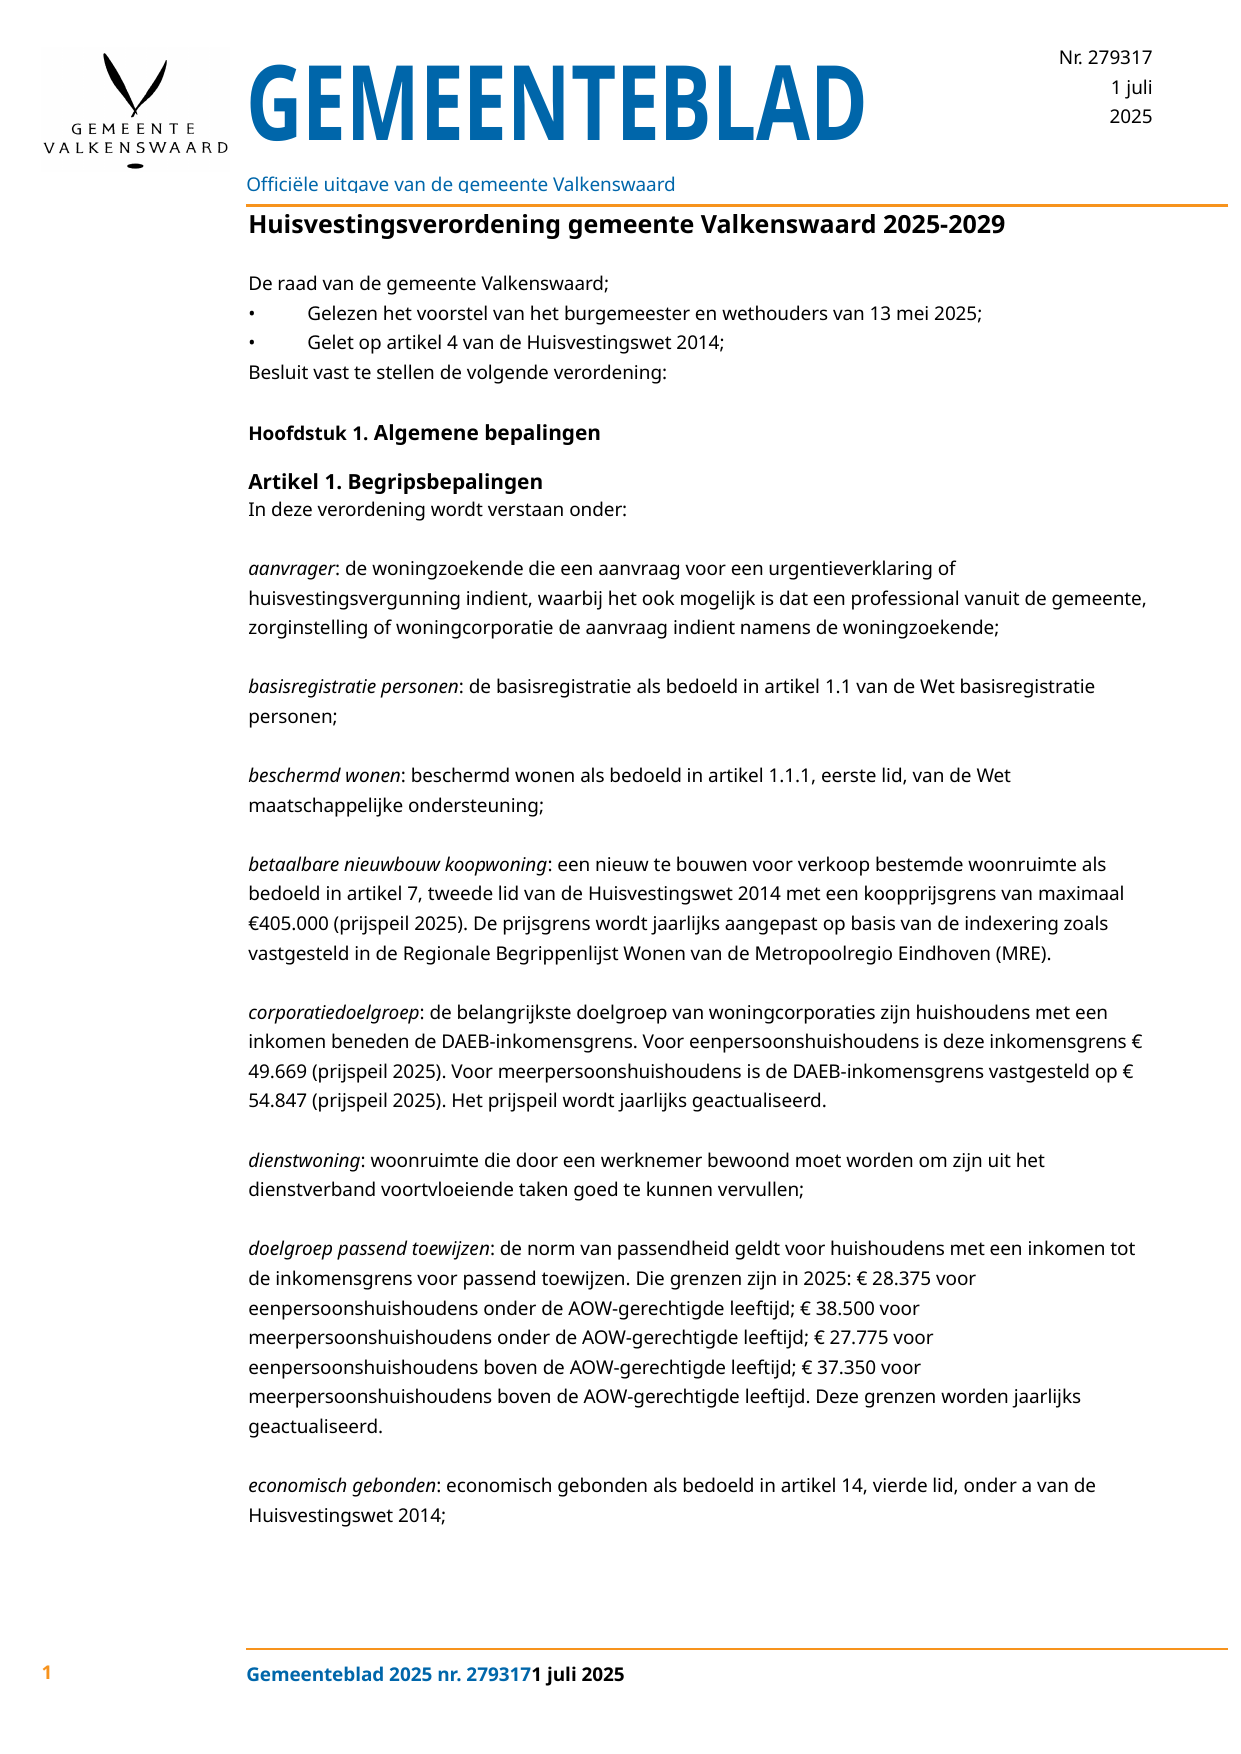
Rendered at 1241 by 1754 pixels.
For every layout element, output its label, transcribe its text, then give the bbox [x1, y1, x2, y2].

text beschermd wonen: beschermd wonen als bedoeld in artikel 1.1.1, eerste lid, van de Wet maatschappelijke ondersteuning; [248, 762, 1152, 817]
text basisregistratie personen: de basisregistratie als bedoeld in artikel 1.1 van de Wet basisregistratie personen; [248, 673, 1152, 729]
text Huisvestingsverordening gemeente Valkenswaard 2025-2029 [248, 207, 1152, 241]
picture [41, 47, 231, 172]
list Gelezen het voorstel van het burgemeester en wethouders van 13 mei 2025; [248, 300, 1152, 326]
list Gelet op artikel 4 van de Huisvestingswet 2014; [248, 329, 1152, 355]
text aanvrager: de woningzoekende die een aanvraag voor een urgentieverklaring of huisvestingsvergunning indient, waarbij het ook mogelijk is dat een professional vanuit de gemeente, zorginstelling of woningcorporatie de aanvraag indient namens de woningzoekende; [248, 555, 1152, 640]
text Artikel 1. Begripsbepalingen [248, 467, 1152, 496]
text De raad van de gemeente Valkenswaard; [248, 270, 1152, 296]
text doelgroep passend toewijzen: de norm van passendheid geldt voor huishoudens met een inkomen tot de inkomensgrens voor passend toewijzen. Die grenzen zijn in 2025: € 28.375 voor eenpersoonshuishoudens onder de AOW-gerechtigde leeftijd; € 38.500 voor meerpersoonshuishoudens onder de AOW-gerechtigde leeftijd; € 27.775 voor eenpersoonshuishoudens boven de AOW-gerechtigde leeftijd; € 37.350 voor meerpersoonshuishoudens boven de AOW-gerechtigde leeftijd. Deze grenzen worden jaarlijks geactualiseerd. [248, 1236, 1152, 1439]
text corporatiedoelgroep: de belangrijkste doelgroep van woningcorporaties zijn huishoudens met een inkomen beneden de DAEB-inkomensgrens. Voor eenpersoonshuishoudens is deze inkomensgrens € 49.669 (prijspeil 2025). Voor meerpersoonshuishoudens is de DAEB-inkomensgrens vastgesteld op € 54.847 (prijspeil 2025). Het prijspeil wordt jaarlijks geactualiseerd. [248, 999, 1152, 1113]
text dienstwoning: woonruimte die door een werknemer bewoond moet worden om zijn uit het dienstverband voortvloeiende taken goed te kunnen vervullen; [248, 1147, 1152, 1202]
text Besluit vast te stellen de volgende verordening: [248, 359, 1152, 385]
text economisch gebonden: economisch gebonden als bedoeld in artikel 14, vierde lid, onder a van de Huisvestingswet 2014; [248, 1472, 1152, 1527]
text Hoofdstuk 1. Algemene bepalingen [248, 418, 1152, 447]
text betaalbare nieuwbouw koopwoning: een nieuw te bouwen voor verkoop bestemde woonruimte als bedoeld in artikel 7, tweede lid van de Huisvestingswet 2014 met een koopprijsgrens van maximaal €405.000 (prijspeil 2025). De prijsgrens wordt jaarlijks aangepast op basis van de indexering zoals vastgesteld in de Regionale Begrippenlijst Wonen van de Metropoolregio Eindhoven (MRE). [248, 851, 1152, 965]
text In deze verordening wordt verstaan onder: [248, 496, 1152, 522]
